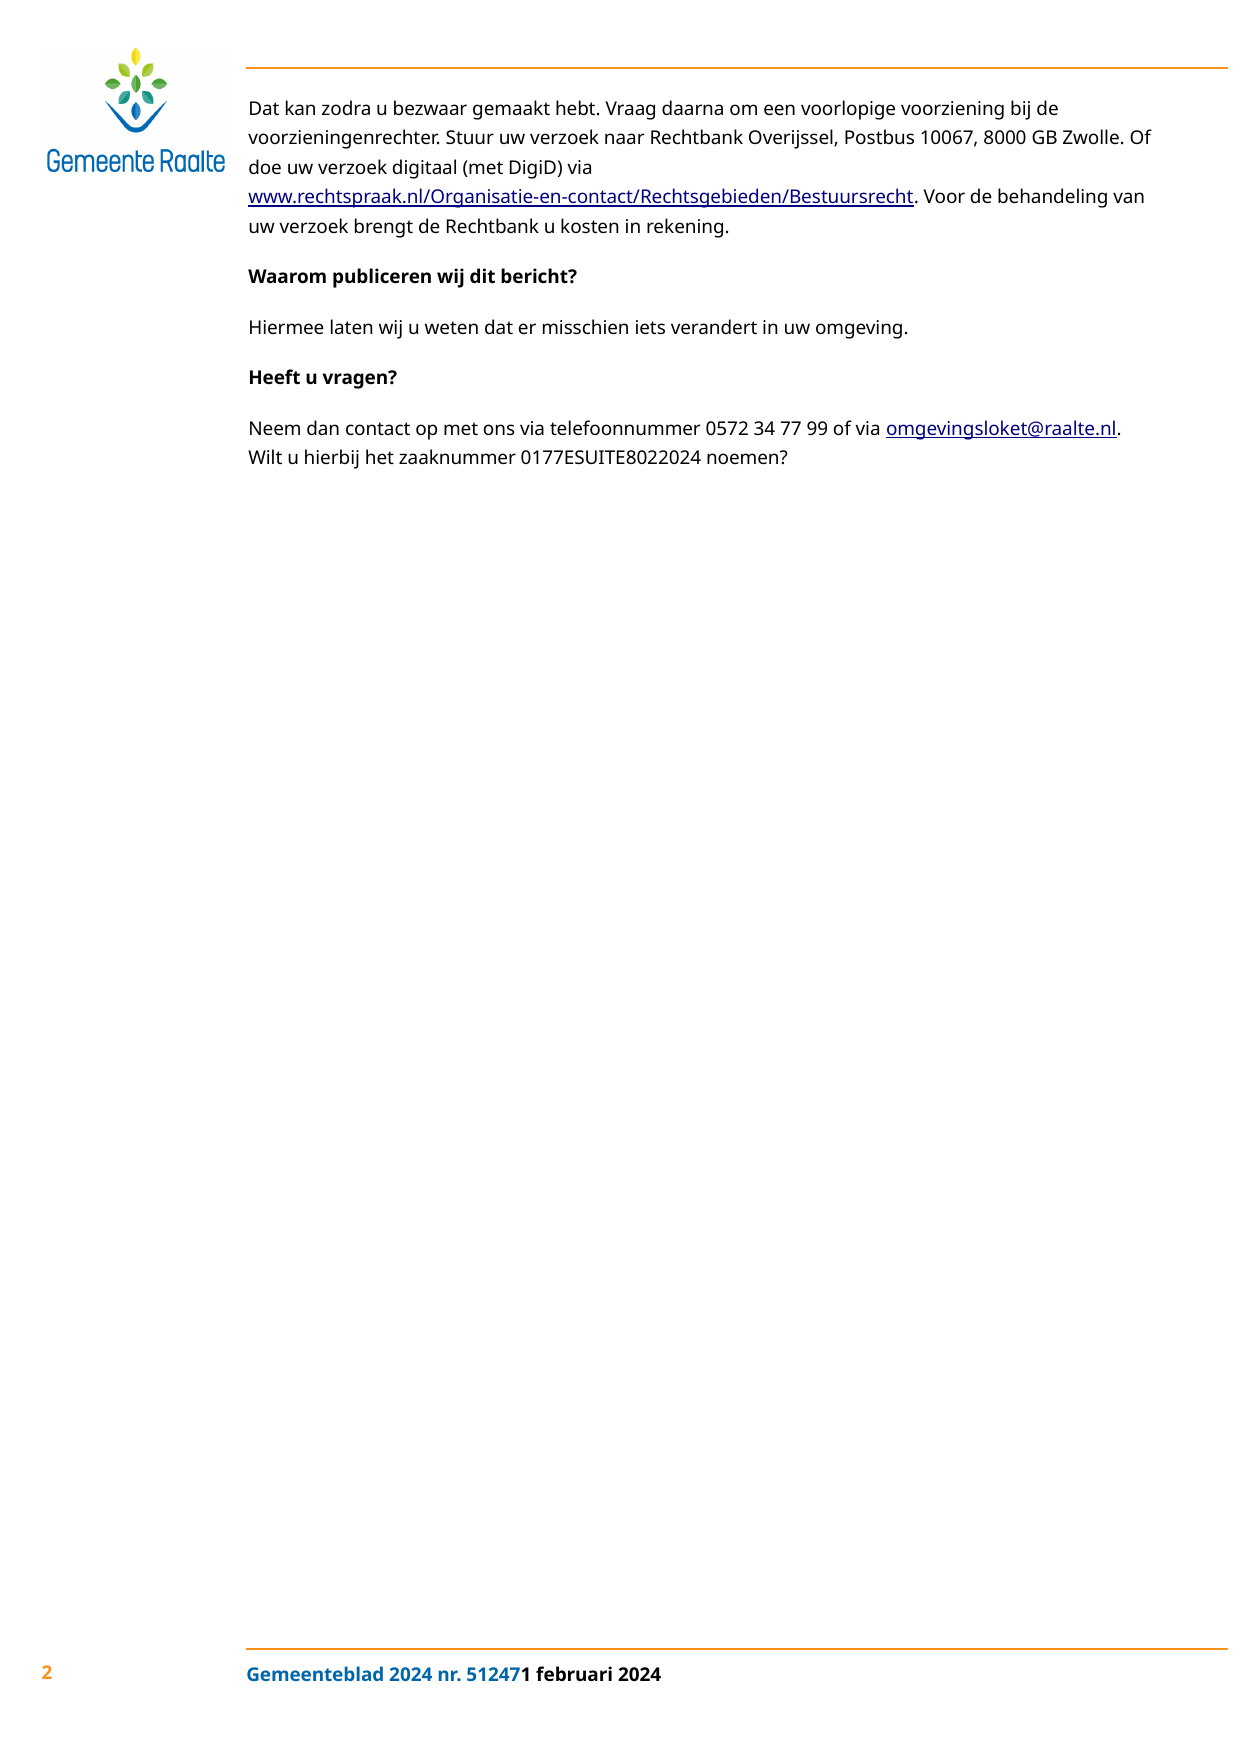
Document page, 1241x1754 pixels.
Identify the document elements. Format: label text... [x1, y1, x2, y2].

text Hiermee laten wij u weten dat er misschien iets verandert in uw omgeving. [248, 314, 1152, 340]
text Neem dan contact op met ons via telefoonnummer 0572 34 77 99 of via omgevingsloket@raalte.nl. Wilt u hierbij het zaaknummer 0177ESUITE8022024 noemen? [248, 415, 1152, 470]
text Dat kan zodra u bezwaar gemaakt hebt. Vraag daarna om een voorlopige voorziening bij de voorzieningenrechter. Stuur uw verzoek naar Rechtbank Overijssel, Postbus 10067, 8000 GB Zwolle. Of doe uw verzoek digitaal (met DigiD) via www.rechtspraak.nl/Organisatie-en-contact/Rechtsgebieden/Bestuursrecht. Voor de behandeling van uw verzoek brengt de Rechtbank u kosten in rekening. [248, 95, 1152, 239]
text Waarom publiceren wij dit bericht? [248, 263, 1152, 289]
picture [41, 47, 231, 172]
text Heeft u vragen? [248, 364, 1152, 390]
